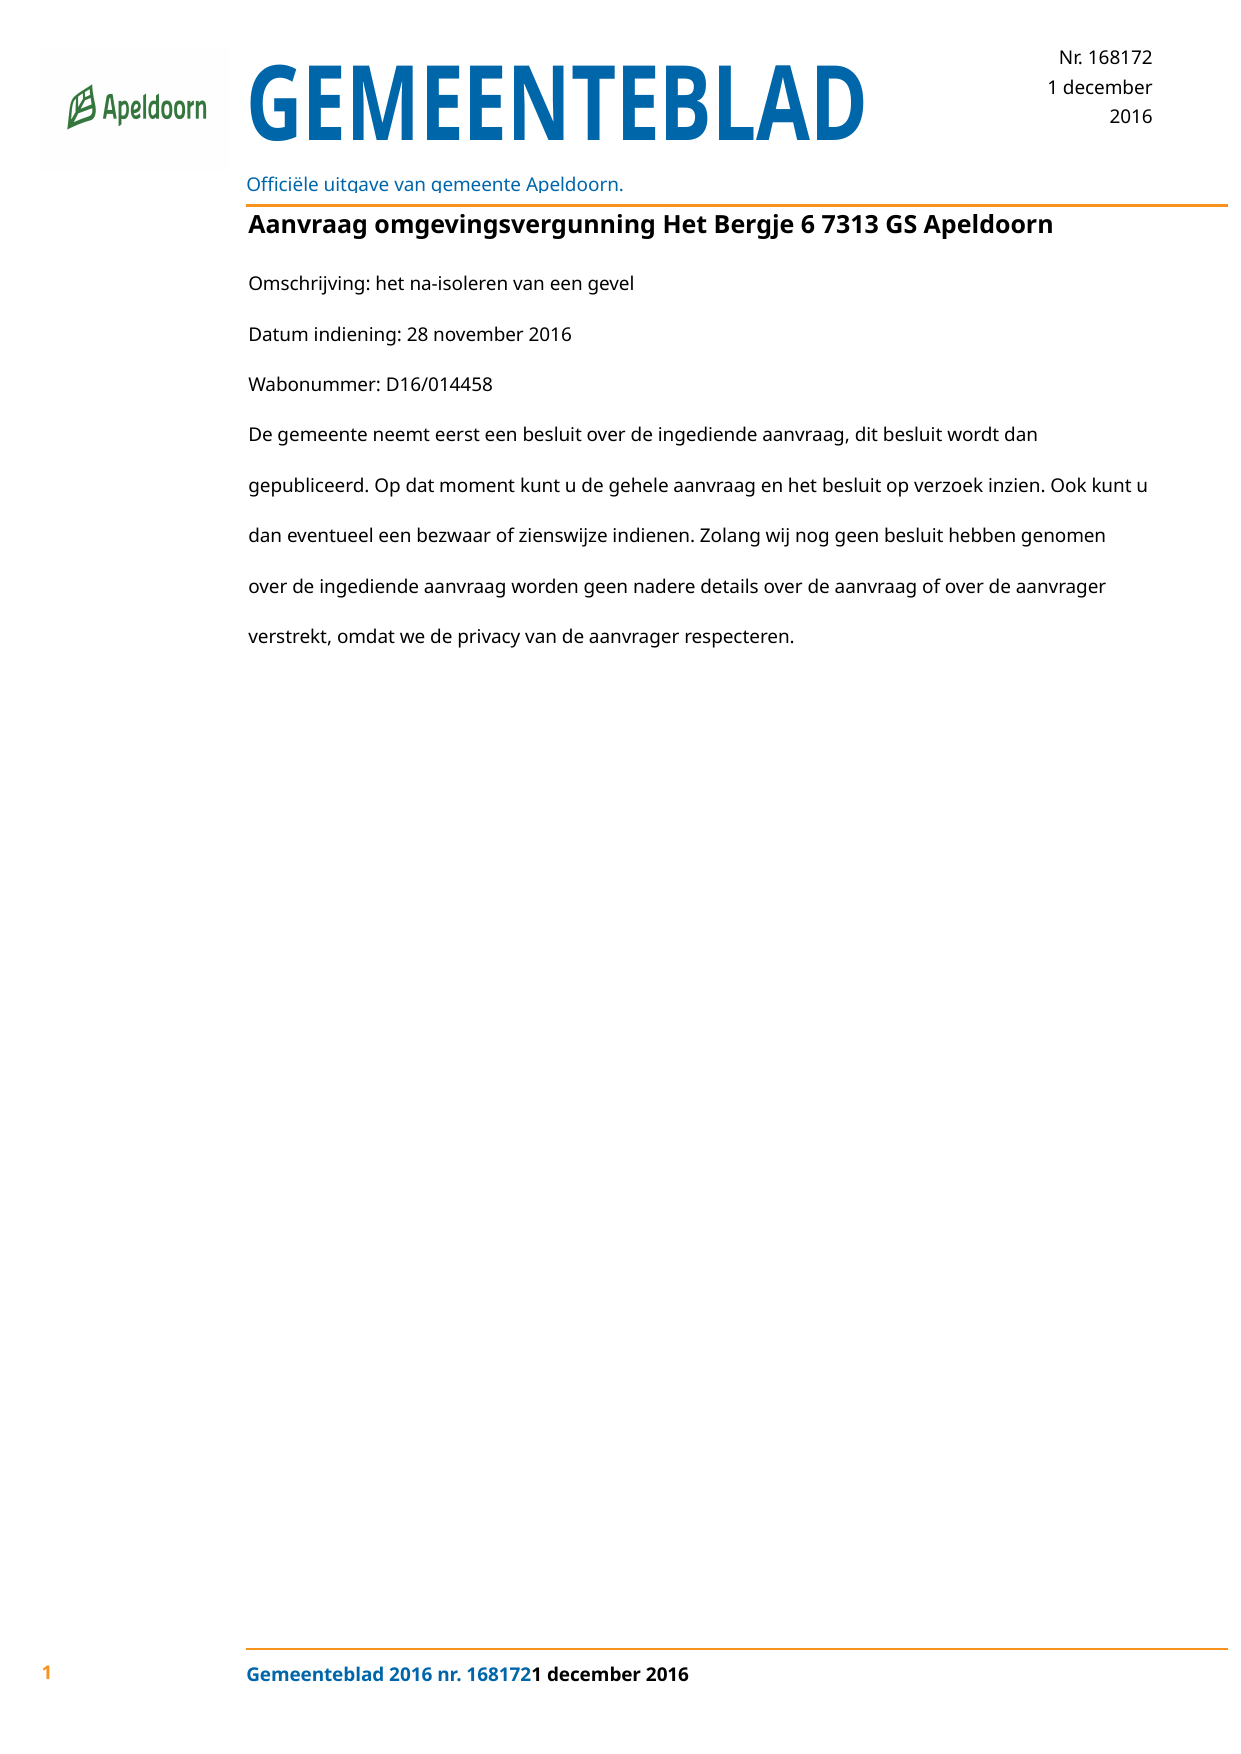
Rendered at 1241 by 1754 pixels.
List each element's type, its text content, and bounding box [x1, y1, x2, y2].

text Wabonummer: D16/014458 [248, 371, 1152, 397]
text gepubliceerd. Op dat moment kunt u de gehele aanvraag en het besluit op verzoek inzien. Ook kunt u [248, 472, 1152, 498]
picture [41, 47, 231, 172]
text verstrekt, omdat we de privacy van de aanvrager respecteren. [248, 623, 1152, 649]
text dan eventueel een bezwaar of zienswijze indienen. Zolang wij nog geen besluit hebben genomen [248, 522, 1152, 548]
text Omschrijving: het na-isoleren van een gevel [248, 270, 1152, 296]
text Datum indiening: 28 november 2016 [248, 321, 1152, 346]
text over de ingediende aanvraag worden geen nadere details over de aanvraag of over de aanvrager [248, 573, 1152, 598]
text Aanvraag omgevingsvergunning Het Bergje 6 7313 GS Apeldoorn [248, 207, 1152, 241]
text De gemeente neemt eerst een besluit over de ingediende aanvraag, dit besluit wordt dan [248, 422, 1152, 447]
